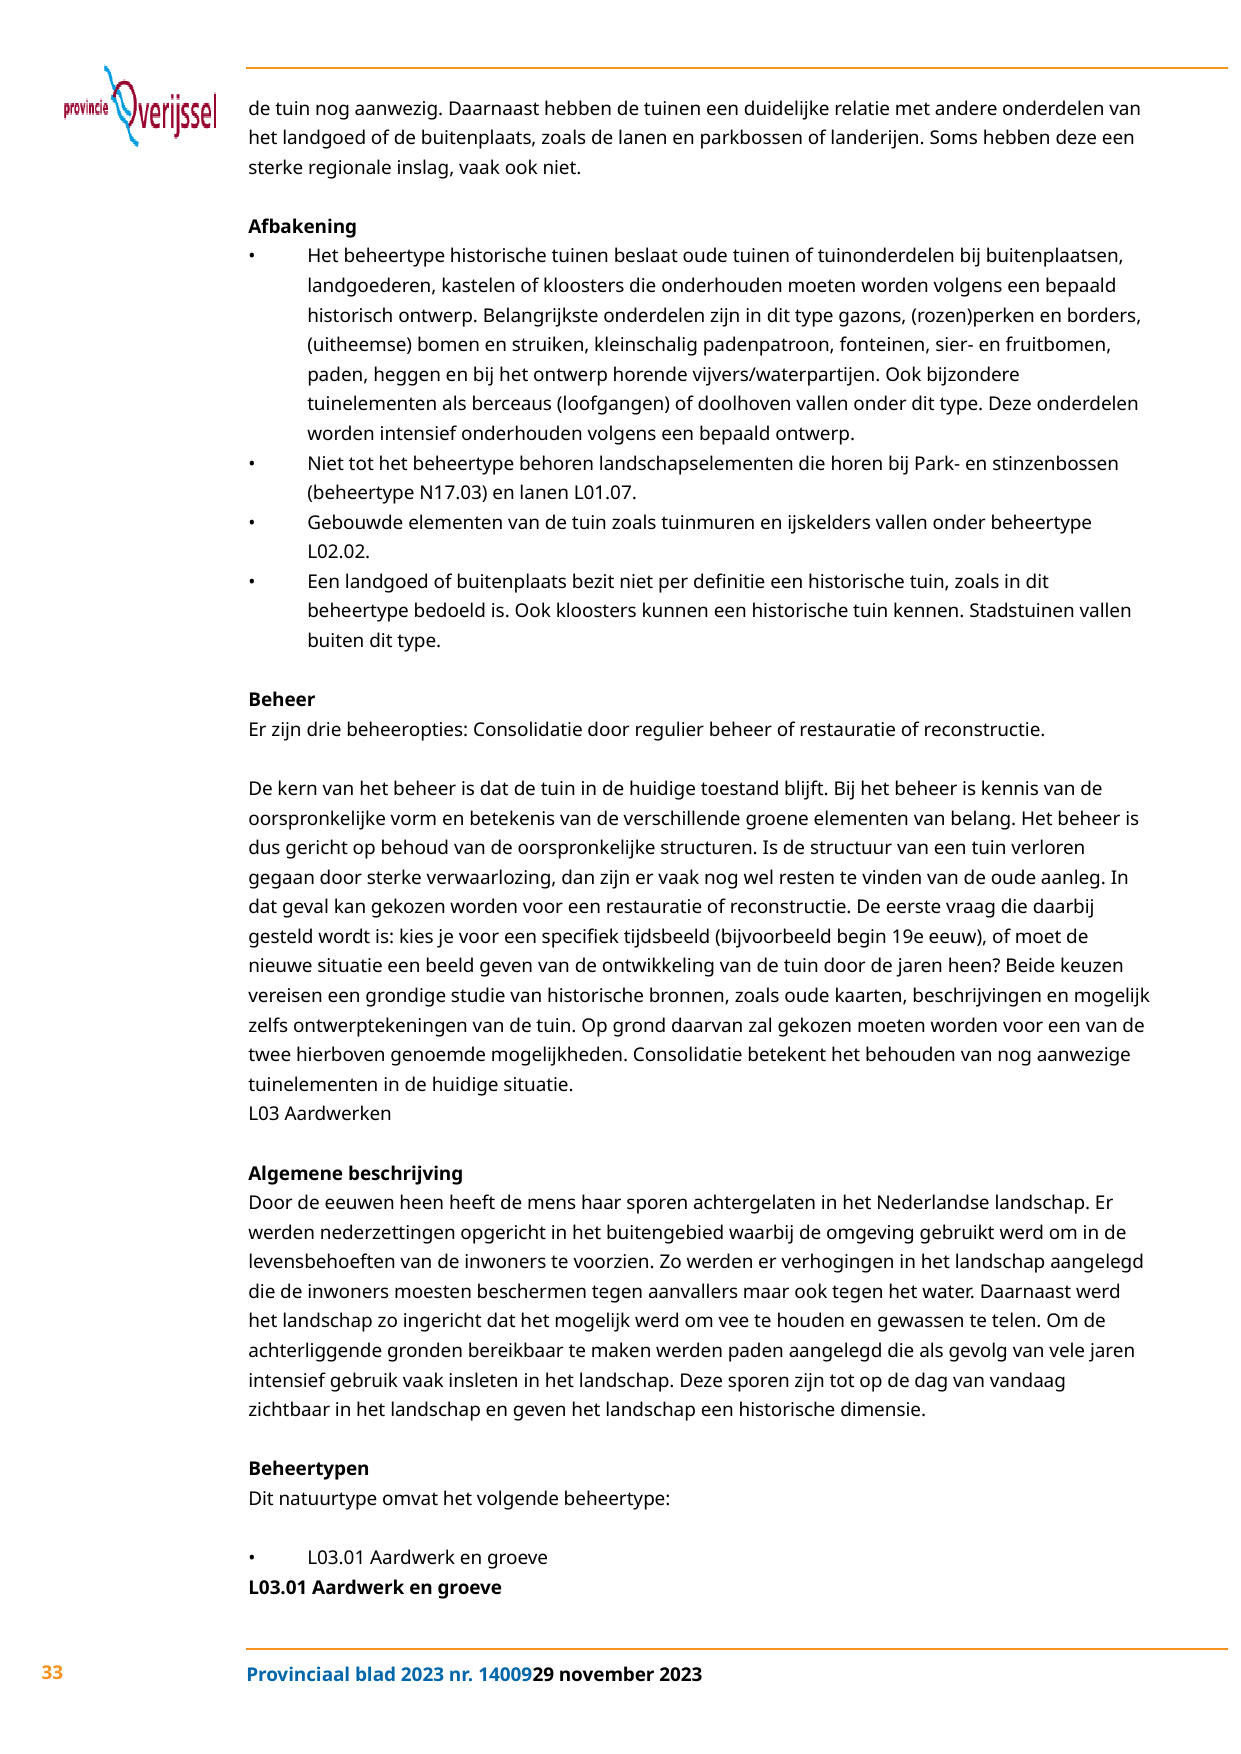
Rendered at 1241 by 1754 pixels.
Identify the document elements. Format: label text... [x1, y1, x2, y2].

list Het beheertype historische tuinen beslaat oude tuinen of tuinonderdelen bij buitenplaatsen, landgoederen, kastelen of kloosters die onderhouden moeten worden volgens een bepaald historisch ontwerp. Belangrijkste onderdelen zijn in dit type gazons, (rozen)perken en borders, (uitheemse) bomen en struiken, kleinschalig padenpatroon, fonteinen, sier- en fruitbomen, paden, heggen en bij het ontwerp horende vijvers/waterpartijen. Ook bijzondere tuinelementen als berceaus (loofgangen) of doolhoven vallen onder dit type. Deze onderdelen worden intensief onderhouden volgens een bepaald ontwerp. [248, 243, 1152, 446]
text Dit natuurtype omvat het volgende beheertype: [248, 1485, 1152, 1511]
list Een landgoed of buitenplaats bezit niet per definitie een historische tuin, zoals in dit beheertype bedoeld is. Ook kloosters kunnen een historische tuin kennen. Stadstuinen vallen buiten dit type. [248, 568, 1152, 653]
list Niet tot het beheertype behoren landschapselementen die horen bij Park- en stinzenbossen (beheertype N17.03) en lanen L01.07. [248, 450, 1152, 505]
text Beheertypen [248, 1456, 1152, 1481]
text L03 Aardwerken [248, 1101, 1152, 1126]
list Gebouwde elementen van de tuin zoals tuinmuren en ijskelders vallen onder beheertype L02.02. [248, 509, 1152, 564]
text Door de eeuwen heen heeft de mens haar sporen achtergelaten in het Nederlandse landschap. Er werden nederzettingen opgericht in het buitengebied waarbij de omgeving gebruikt werd om in de levensbehoeften van de inwoners te voorzien. Zo werden er verhogingen in het landschap aangelegd die de inwoners moesten beschermen tegen aanvallers maar ook tegen het water. Daarnaast werd het landschap zo ingericht dat het mogelijk werd om vee te houden en gewassen te telen. Om de achterliggende gronden bereikbaar te maken werden paden aangelegd die als gevolg van vele jaren intensief gebruik vaak insleten in het landschap. Deze sporen zijn tot op de dag van vandaag zichtbaar in het landschap en geven het landschap een historische dimensie. [248, 1189, 1152, 1422]
text Afbakening [248, 213, 1152, 239]
picture [41, 47, 231, 172]
text L03.01 Aardwerk en groeve [248, 1574, 1152, 1600]
list L03.01 Aardwerk en groeve [248, 1544, 1152, 1570]
text Beheer [248, 686, 1152, 712]
text de tuin nog aanwezig. Daarnaast hebben de tuinen een duidelijke relatie met andere onderdelen van het landgoed of de buitenplaats, zoals de lanen en parkbossen of landerijen. Soms hebben deze een sterke regionale inslag, vaak ook niet. [248, 95, 1152, 180]
text Algemene beschrijving [248, 1160, 1152, 1186]
text Er zijn drie beheeropties: Consolidatie door regulier beheer of restauratie of reconstructie. [248, 716, 1152, 742]
text De kern van het beheer is dat de tuin in de huidige toestand blijft. Bij het beheer is kennis van de oorspronkelijke vorm en betekenis van de verschillende groene elementen van belang. Het beheer is dus gericht op behoud van de oorspronkelijke structuren. Is de structuur van een tuin verloren gegaan door sterke verwaarlozing, dan zijn er vaak nog wel resten te vinden van de oude aanleg. In dat geval kan gekozen worden voor een restauratie of reconstructie. De eerste vraag die daarbij gesteld wordt is: kies je voor een specifiek tijdsbeeld (bijvoorbeeld begin 19e eeuw), of moet de nieuwe situatie een beeld geven van de ontwikkeling van de tuin door de jaren heen? Beide keuzen vereisen een grondige studie van historische bronnen, zoals oude kaarten, beschrijvingen en mogelijk zelfs ontwerptekeningen van de tuin. Op grond daarvan zal gekozen moeten worden voor een van de twee hierboven genoemde mogelijkheden. Consolidatie betekent het behouden van nog aanwezige tuinelementen in de huidige situatie. [248, 775, 1152, 1097]
